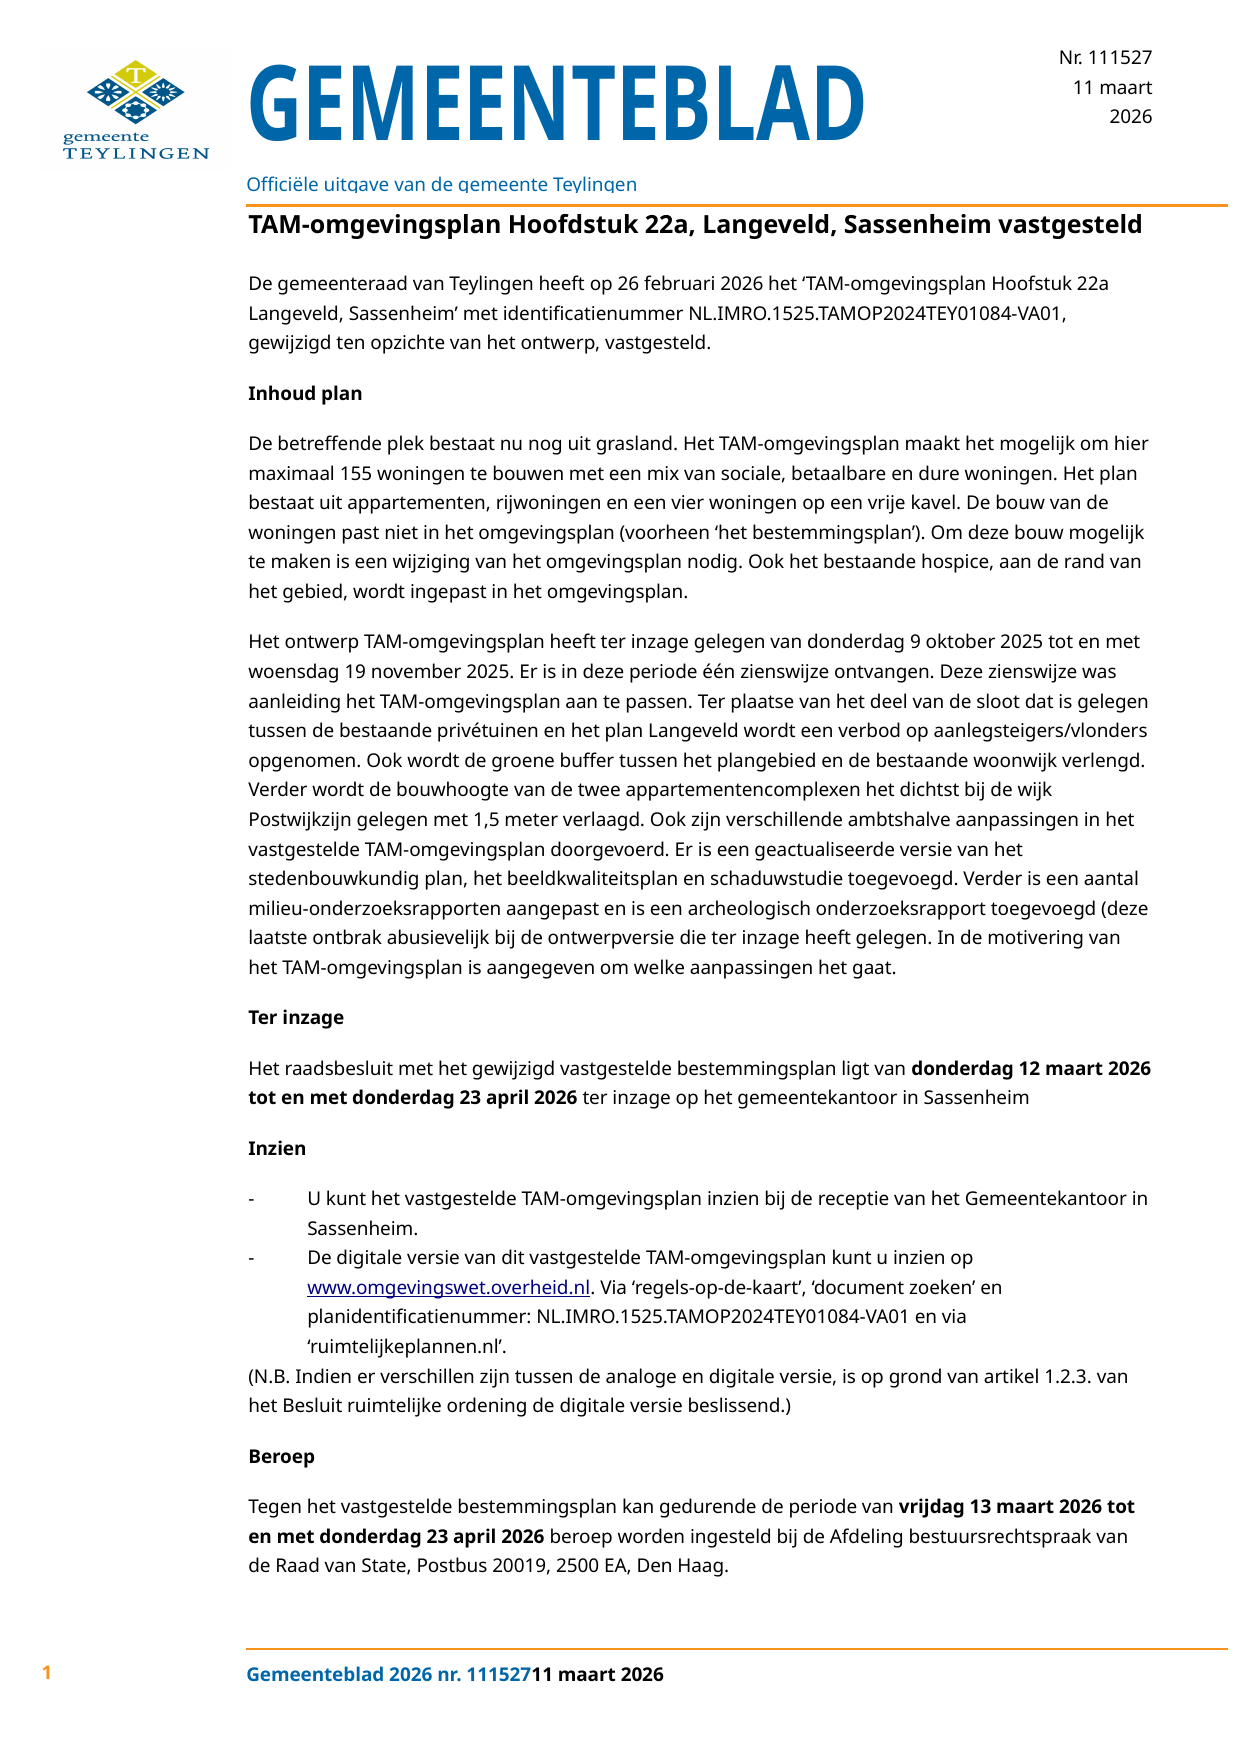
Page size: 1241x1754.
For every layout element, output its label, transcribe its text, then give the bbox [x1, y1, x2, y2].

list U kunt het vastgestelde TAM-omgevingsplan inzien bij de receptie van het Gemeentekantoor in Sassenheim. [248, 1185, 1152, 1241]
text Inzien [248, 1135, 1152, 1161]
text De betreffende plek bestaat nu nog uit grasland. Het TAM-omgevingsplan maakt het mogelijk om hier maximaal 155 woningen te bouwen met een mix van sociale, betaalbare en dure woningen. Het plan bestaat uit appartementen, rijwoningen en een vier woningen op een vrije kavel. De bouw van de woningen past niet in het omgevingsplan (voorheen ‘het bestemmingsplan’). Om deze bouw mogelijk te maken is een wijziging van het omgevingsplan nodig. Ook het bestaande hospice, aan de rand van het gebied, wordt ingepast in het omgevingsplan. [248, 430, 1152, 604]
text De gemeenteraad van Teylingen heeft op 26 februari 2026 het ‘TAM-omgevingsplan Hoofstuk 22a Langeveld, Sassenheim’ met identificatienummer NL.IMRO.1525.TAMOP2024TEY01084-VA01, gewijzigd ten opzichte van het ontwerp, vastgesteld. [248, 270, 1152, 355]
text Het raadsbesluit met het gewijzigd vastgestelde bestemmingsplan ligt van donderdag 12 maart 2026 tot en met donderdag 23 april 2026 ter inzage op het gemeentekantoor in Sassenheim [248, 1055, 1152, 1110]
text Het ontwerp TAM-omgevingsplan heeft ter inzage gelegen van donderdag 9 oktober 2025 tot en met woensdag 19 november 2025. Er is in deze periode één zienswijze ontvangen. Deze zienswijze was aanleiding het TAM-omgevingsplan aan te passen. Ter plaatse van het deel van de sloot dat is gelegen tussen de bestaande privétuinen en het plan Langeveld wordt een verbod op aanlegsteigers/vlonders opgenomen. Ook wordt de groene buffer tussen het plangebied en de bestaande woonwijk verlengd. Verder wordt de bouwhoogte van de twee appartementencomplexen het dichtst bij de wijk Postwijkzijn gelegen met 1,5 meter verlaagd. Ook zijn verschillende ambtshalve aanpassingen in het vastgestelde TAM-omgevingsplan doorgevoerd. Er is een geactualiseerde versie van het stedenbouwkundig plan, het beeldkwaliteitsplan en schaduwstudie toegevoegd. Verder is een aantal milieu-onderzoeksrapporten aangepast en is een archeologisch onderzoeksrapport toegevoegd (deze laatste ontbrak abusievelijk bij de ontwerpversie die ter inzage heeft gelegen. In de motivering van het TAM-omgevingsplan is aangegeven om welke aanpassingen het gaat. [248, 629, 1152, 980]
text Beroep [248, 1443, 1152, 1468]
text (N.B. Indien er verschillen zijn tussen de analoge en digitale versie, is op grond van artikel 1.2.3. van het Besluit ruimtelijke ordening de digitale versie beslissend.) [248, 1363, 1152, 1418]
list De digitale versie van dit vastgestelde TAM-omgevingsplan kunt u inzien op www.omgevingswet.overheid.nl. Via ‘regels-op-de-kaart’, ‘document zoeken’ en planidentificatienummer: NL.IMRO.1525.TAMOP2024TEY01084-VA01 en via ‘ruimtelijkeplannen.nl’. [248, 1244, 1152, 1359]
picture [41, 47, 231, 172]
text Tegen het vastgestelde bestemmingsplan kan gedurende de periode van vrijdag 13 maart 2026 tot en met donderdag 23 april 2026 beroep worden ingesteld bij de Afdeling bestuursrechtspraak van de Raad van State, Postbus 20019, 2500 EA, Den Haag. [248, 1493, 1152, 1578]
text Inhoud plan [248, 380, 1152, 406]
text Ter inzage [248, 1004, 1152, 1030]
text TAM-omgevingsplan Hoofdstuk 22a, Langeveld, Sassenheim vastgesteld [248, 207, 1152, 241]
